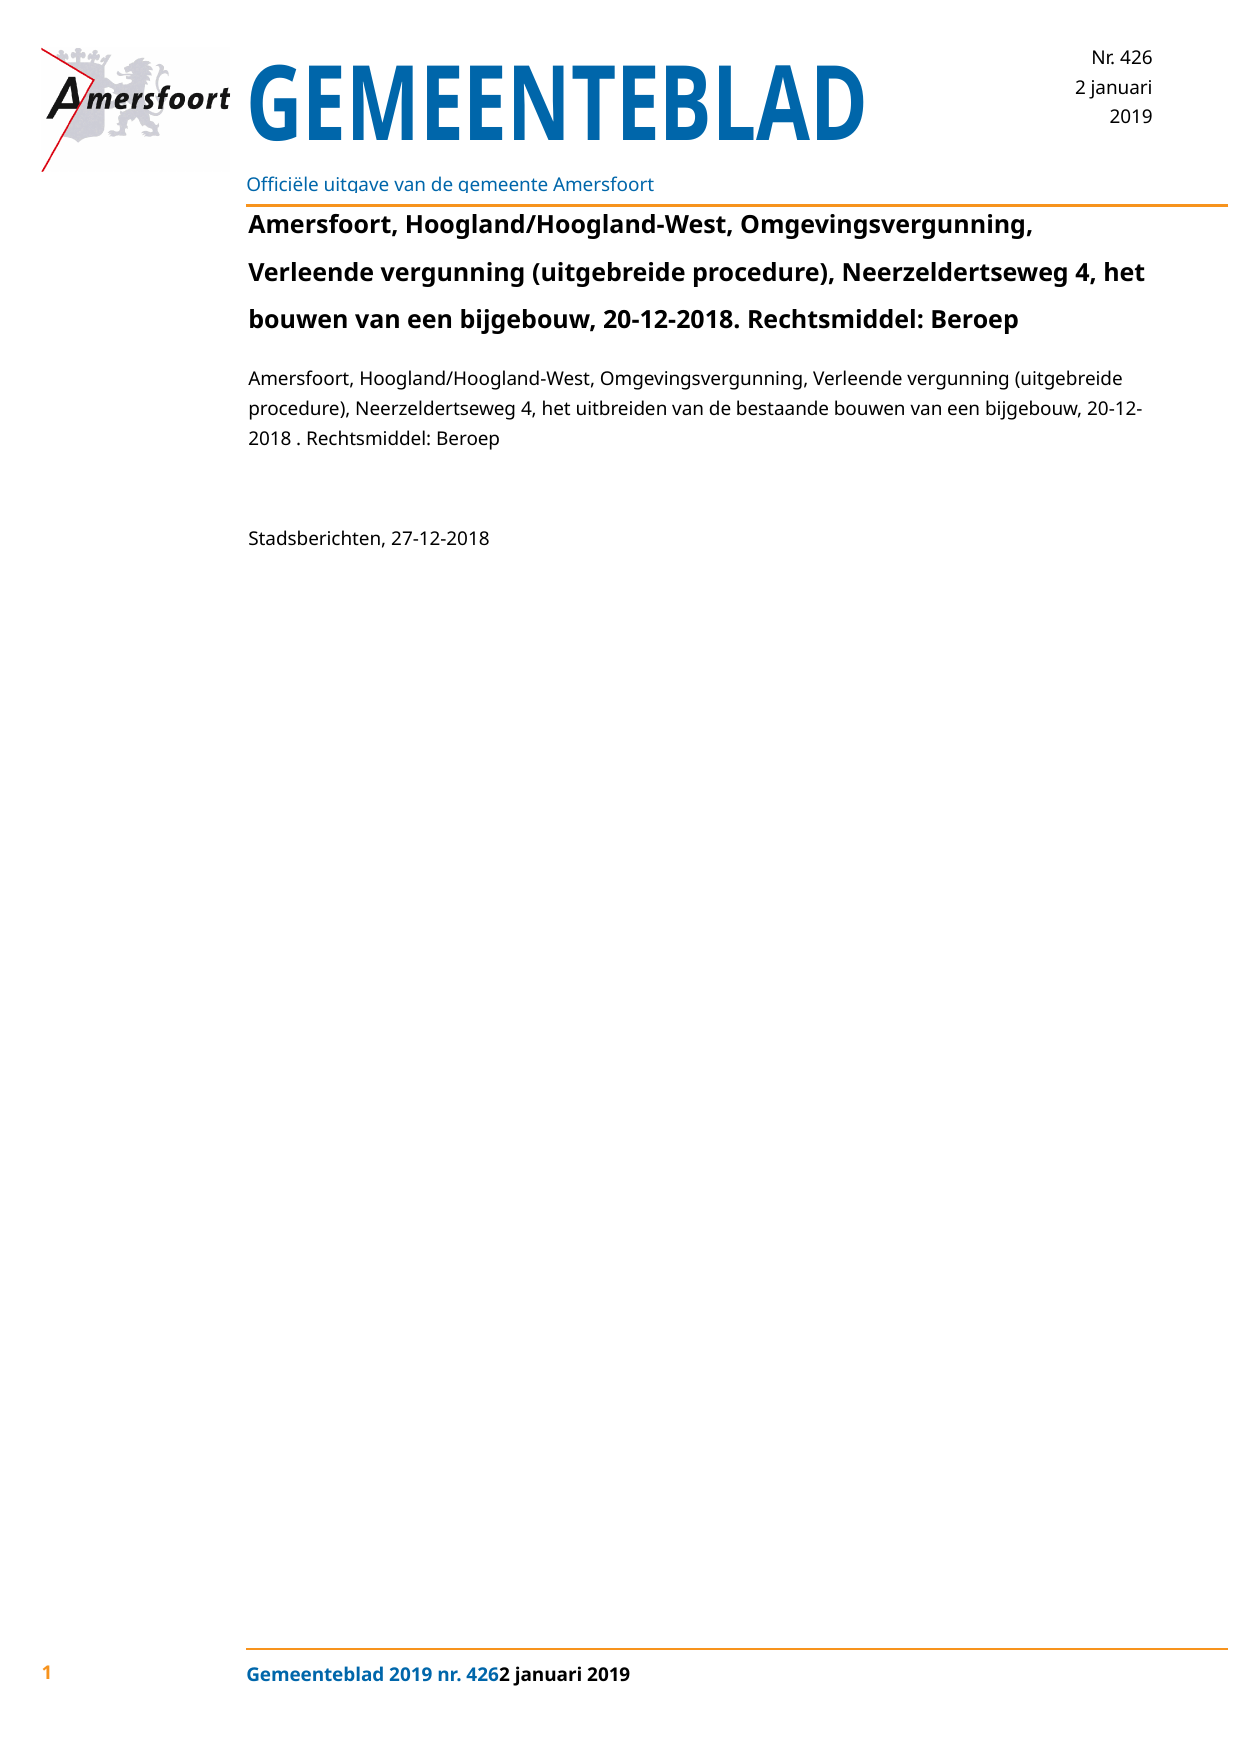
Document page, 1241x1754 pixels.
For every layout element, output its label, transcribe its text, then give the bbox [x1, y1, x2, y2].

text Stadsberichten, 27-12-2018 [248, 526, 1152, 551]
text Amersfoort, Hoogland/Hoogland-West, Omgevingsvergunning, Verleende vergunning (uitgebreide procedure), Neerzeldertseweg 4, het uitbreiden van de bestaande bouwen van een bijgebouw, 20-12-2018 . Rechtsmiddel: Beroep [248, 366, 1152, 450]
text Amersfoort, Hoogland/Hoogland-West, Omgevingsvergunning, Verleende vergunning (uitgebreide procedure), Neerzeldertseweg 4, het bouwen van een bijgebouw, 20-12-2018. Rechtsmiddel: Beroep [248, 207, 1152, 336]
picture [41, 47, 231, 172]
